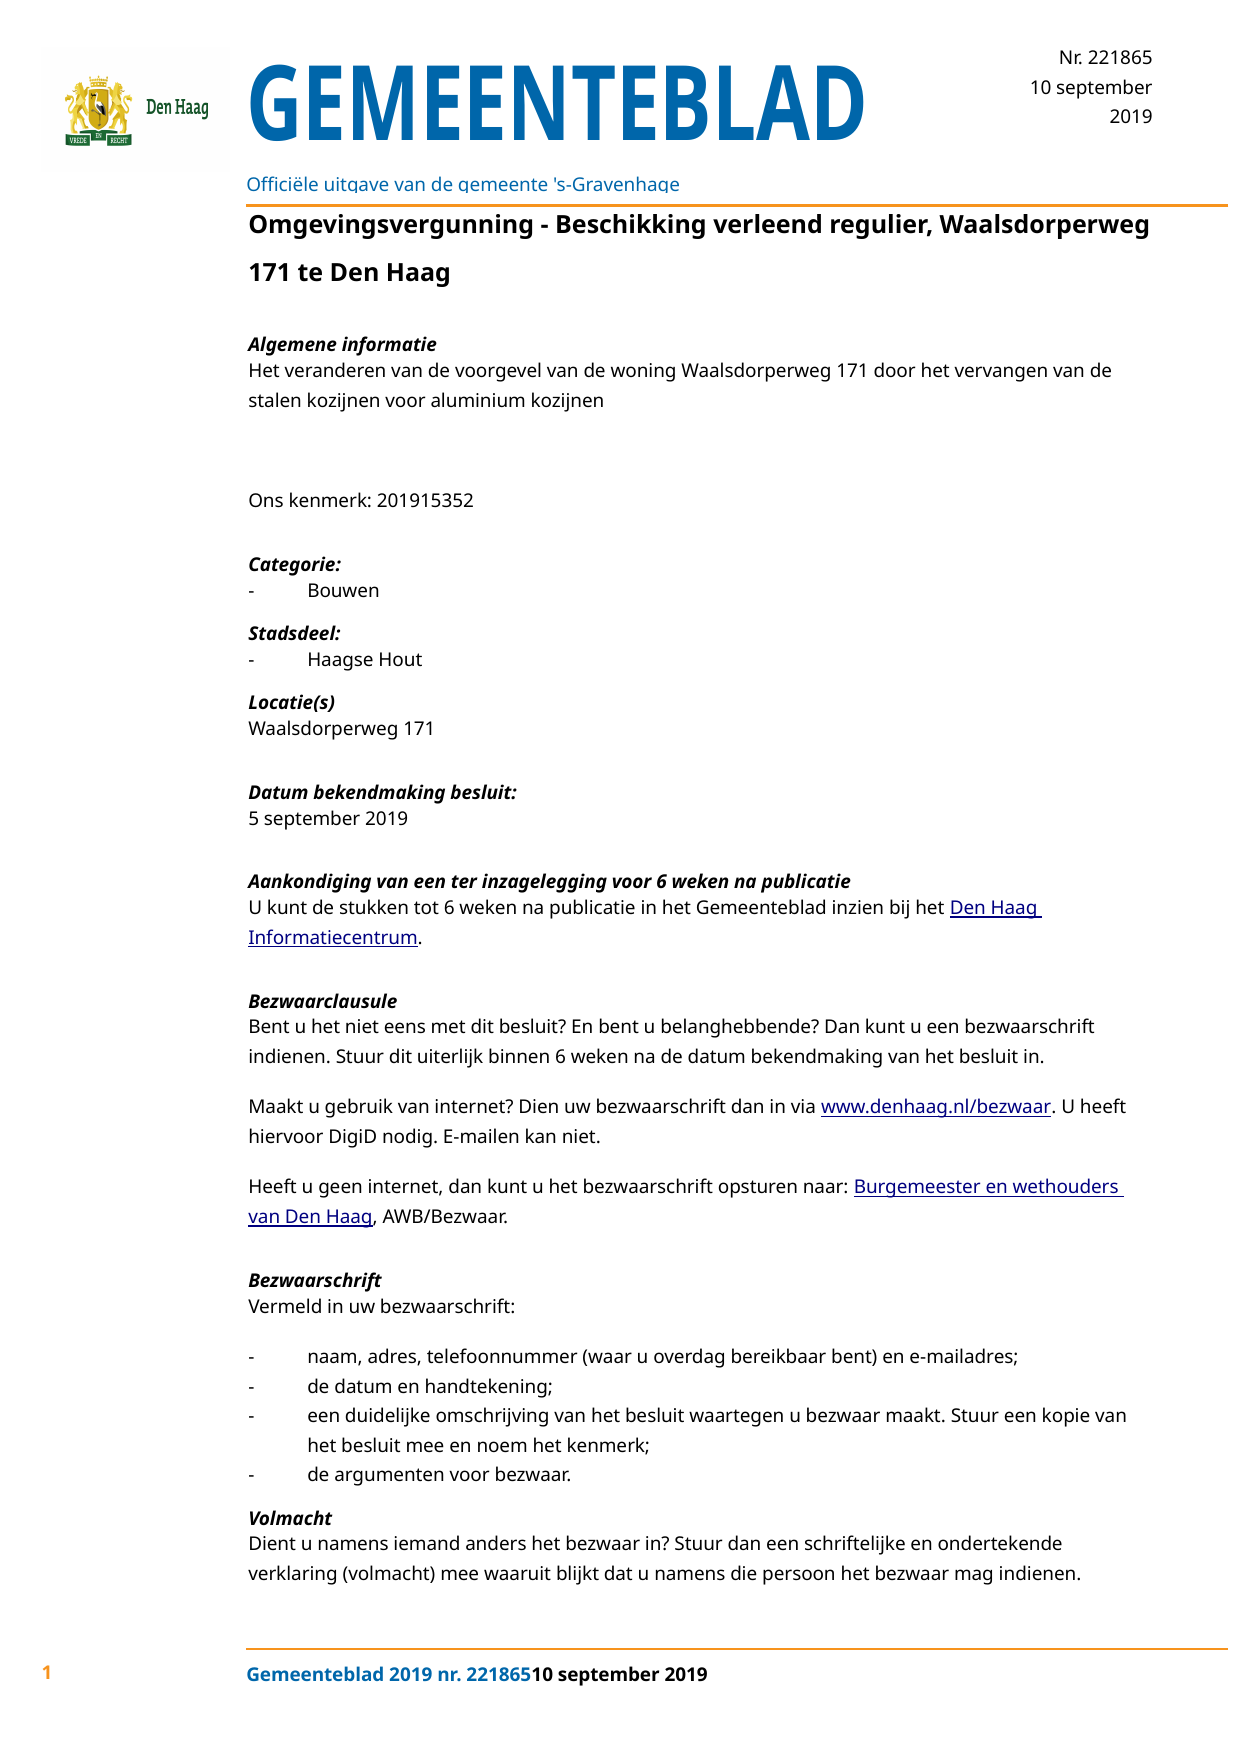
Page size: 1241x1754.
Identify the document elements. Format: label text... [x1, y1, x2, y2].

list de datum en handtekening; [248, 1373, 1152, 1399]
list Bouwen [248, 577, 1152, 603]
text Locatie(s) [248, 689, 1152, 715]
text Ons kenmerk: 201915352 [248, 488, 1152, 513]
text Bezwaarclausule [248, 988, 1152, 1014]
text Aankondiging van een ter inzagelegging voor 6 weken na publicatie [248, 869, 1152, 894]
text U kunt de stukken tot 6 weken na publicatie in het Gemeenteblad inzien bij het Den Haag Informatiecentrum. [248, 894, 1152, 950]
text Algemene informatie [248, 331, 1152, 357]
text Maakt u gebruik van internet? Dien uw bezwaarschrift dan in via www.denhaag.nl/bezwaar. U heeft hiervoor DigiD nodig. E-mailen kan niet. [248, 1094, 1152, 1149]
picture [41, 47, 231, 172]
text Dient u namens iemand anders het bezwaar in? Stuur dan een schriftelijke en ondertekende verklaring (volmacht) mee waaruit blijkt dat u namens die persoon het bezwaar mag indienen. [248, 1531, 1152, 1586]
list naam, adres, telefoonnummer (waar u overdag bereikbaar bent) en e-mailadres; [248, 1343, 1152, 1369]
text Datum bekendmaking besluit: [248, 779, 1152, 805]
text Omgevingsvergunning - Beschikking verleend regulier, Waalsdorperweg 171 te Den Haag [248, 207, 1152, 288]
text Stadsdeel: [248, 620, 1152, 646]
text Bent u het niet eens met dit besluit? En bent u belanghebbende? Dan kunt u een bezwaarschrift indienen. Stuur dit uiterlijk binnen 6 weken na de datum bekendmaking van het besluit in. [248, 1014, 1152, 1069]
text Heeft u geen internet, dan kunt u het bezwaarschrift opsturen naar: Burgemeester en wethouders van Den Haag, AWB/Bezwaar. [248, 1174, 1152, 1229]
text 5 september 2019 [248, 805, 1152, 830]
text Bezwaarschrift [248, 1267, 1152, 1293]
text Volmacht [248, 1505, 1152, 1531]
text Het veranderen van de voorgevel van de woning Waalsdorperweg 171 door het vervangen van de stalen kozijnen voor aluminium kozijnen [248, 357, 1152, 412]
list Haagse Hout [248, 646, 1152, 672]
text Vermeld in uw bezwaarschrift: [248, 1293, 1152, 1319]
text Waalsdorperweg 171 [248, 715, 1152, 741]
text Categorie: [248, 552, 1152, 577]
list de argumenten voor bezwaar. [248, 1462, 1152, 1487]
list een duidelijke omschrijving van het besluit waartegen u bezwaar maakt. Stuur een kopie van het besluit mee en noem het kenmerk; [248, 1402, 1152, 1458]
